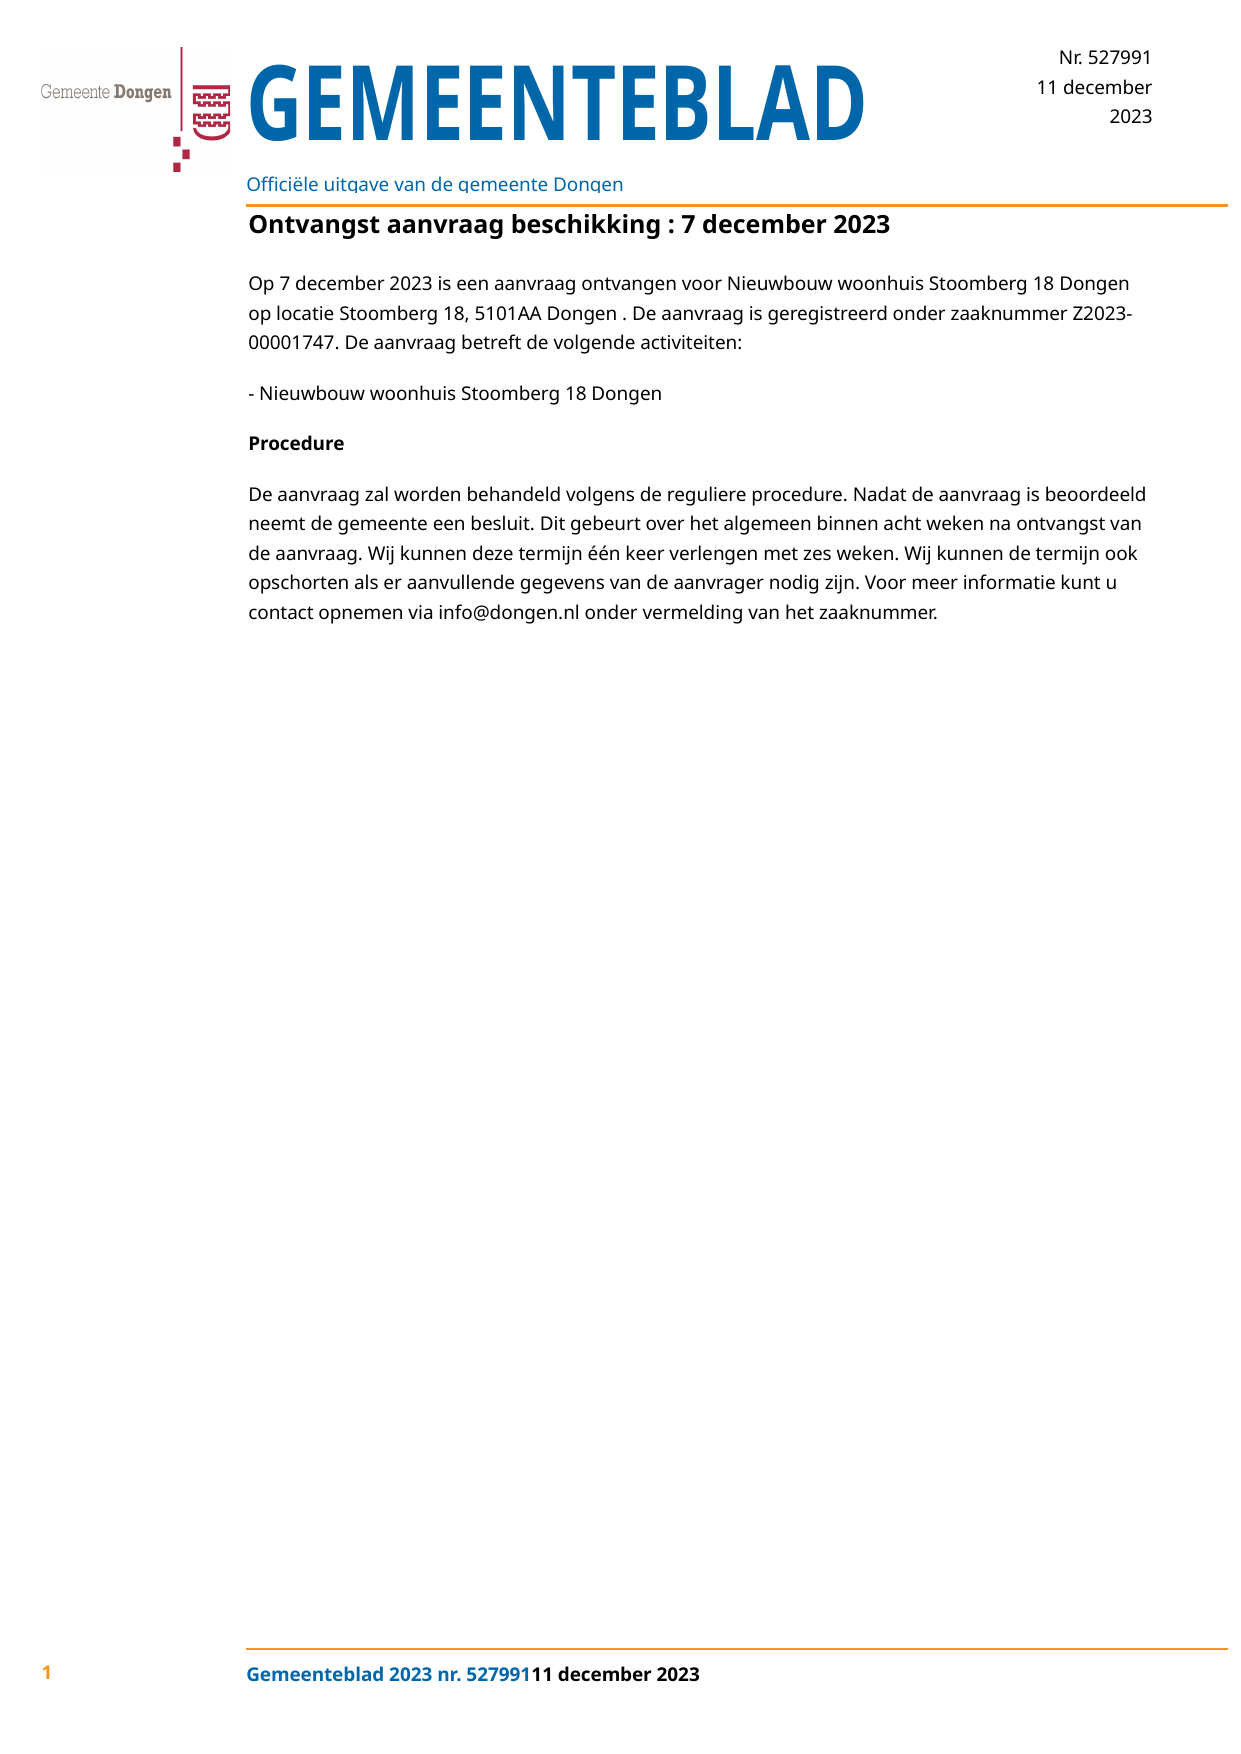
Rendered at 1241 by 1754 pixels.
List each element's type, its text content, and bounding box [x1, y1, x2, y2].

text Procedure [248, 430, 1152, 456]
text - Nieuwbouw woonhuis Stoomberg 18 Dongen [248, 380, 1152, 406]
text Op 7 december 2023 is een aanvraag ontvangen voor Nieuwbouw woonhuis Stoomberg 18 Dongen op locatie Stoomberg 18, 5101AA Dongen . De aanvraag is geregistreerd onder zaaknummer Z2023-00001747. De aanvraag betreft de volgende activiteiten: [248, 270, 1152, 355]
text De aanvraag zal worden behandeld volgens de reguliere procedure. Nadat de aanvraag is beoordeeld neemt de gemeente een besluit. Dit gebeurt over het algemeen binnen acht weken na ontvangst van de aanvraag. Wij kunnen deze termijn één keer verlengen met zes weken. Wij kunnen de termijn ook opschorten als er aanvullende gegevens van de aanvrager nodig zijn. Voor meer informatie kunt u contact opnemen via info@dongen.nl onder vermelding van het zaaknummer. [248, 481, 1152, 625]
picture [41, 47, 231, 172]
text Ontvangst aanvraag beschikking : 7 december 2023 [248, 207, 1152, 241]
